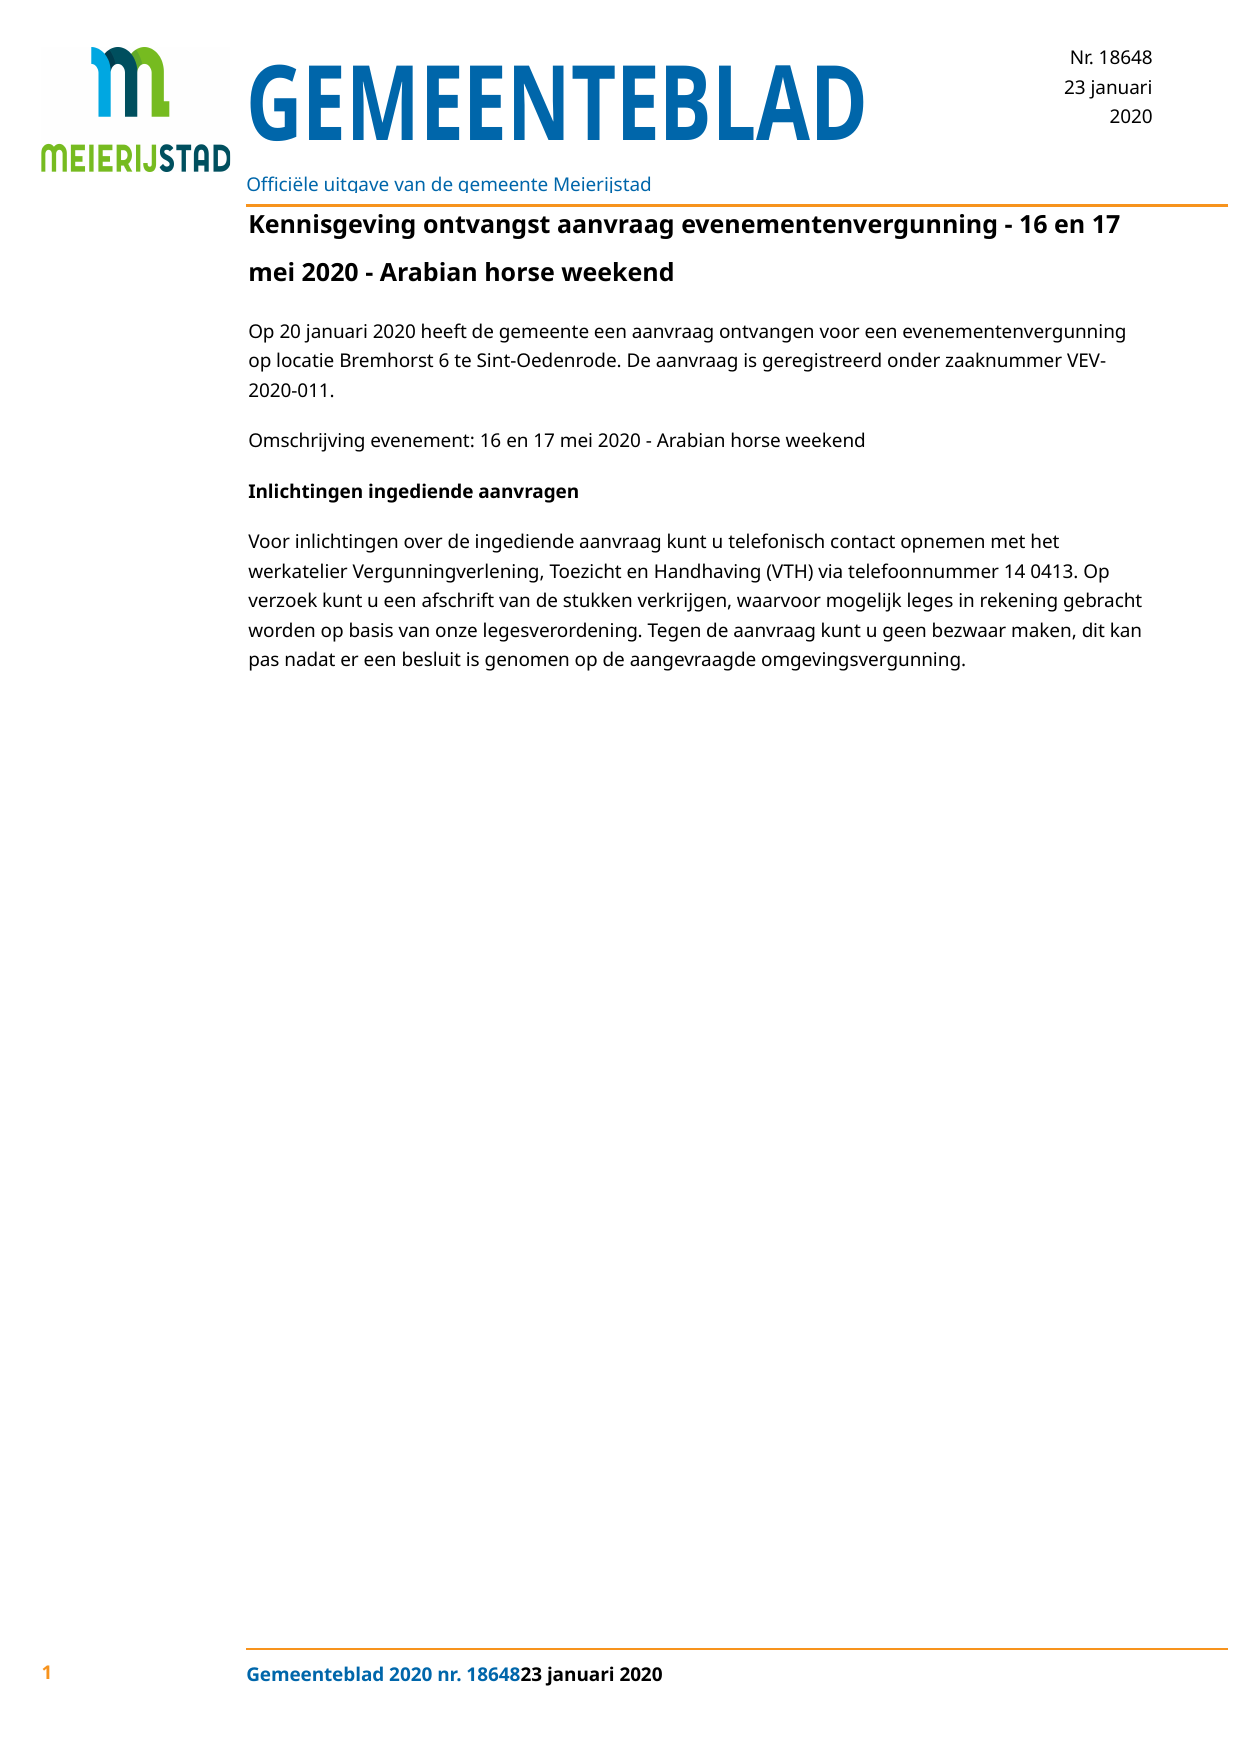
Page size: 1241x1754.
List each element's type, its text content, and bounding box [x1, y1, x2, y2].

text Kennisgeving ontvangst aanvraag evenementenvergunning - 16 en 17 mei 2020 - Arabian horse weekend [248, 207, 1152, 288]
text Inlichtingen ingediende aanvragen [248, 478, 1152, 504]
picture [41, 47, 231, 172]
text Omschrijving evenement: 16 en 17 mei 2020 - Arabian horse weekend [248, 427, 1152, 453]
text Op 20 januari 2020 heeft de gemeente een aanvraag ontvangen voor een evenementenvergunning op locatie Bremhorst 6 te Sint-Oedenrode. De aanvraag is geregistreerd onder zaaknummer VEV-2020-011. [248, 318, 1152, 403]
text Voor inlichtingen over de ingediende aanvraag kunt u telefonisch contact opnemen met het werkatelier Vergunningverlening, Toezicht en Handhaving (VTH) via telefoonnummer 14 0413. Op verzoek kunt u een afschrift van de stukken verkrijgen, waarvoor mogelijk leges in rekening gebracht worden op basis van onze legesverordening. Tegen de aanvraag kunt u geen bezwaar maken, dit kan pas nadat er een besluit is genomen op de aangevraagde omgevingsvergunning. [248, 528, 1152, 672]
